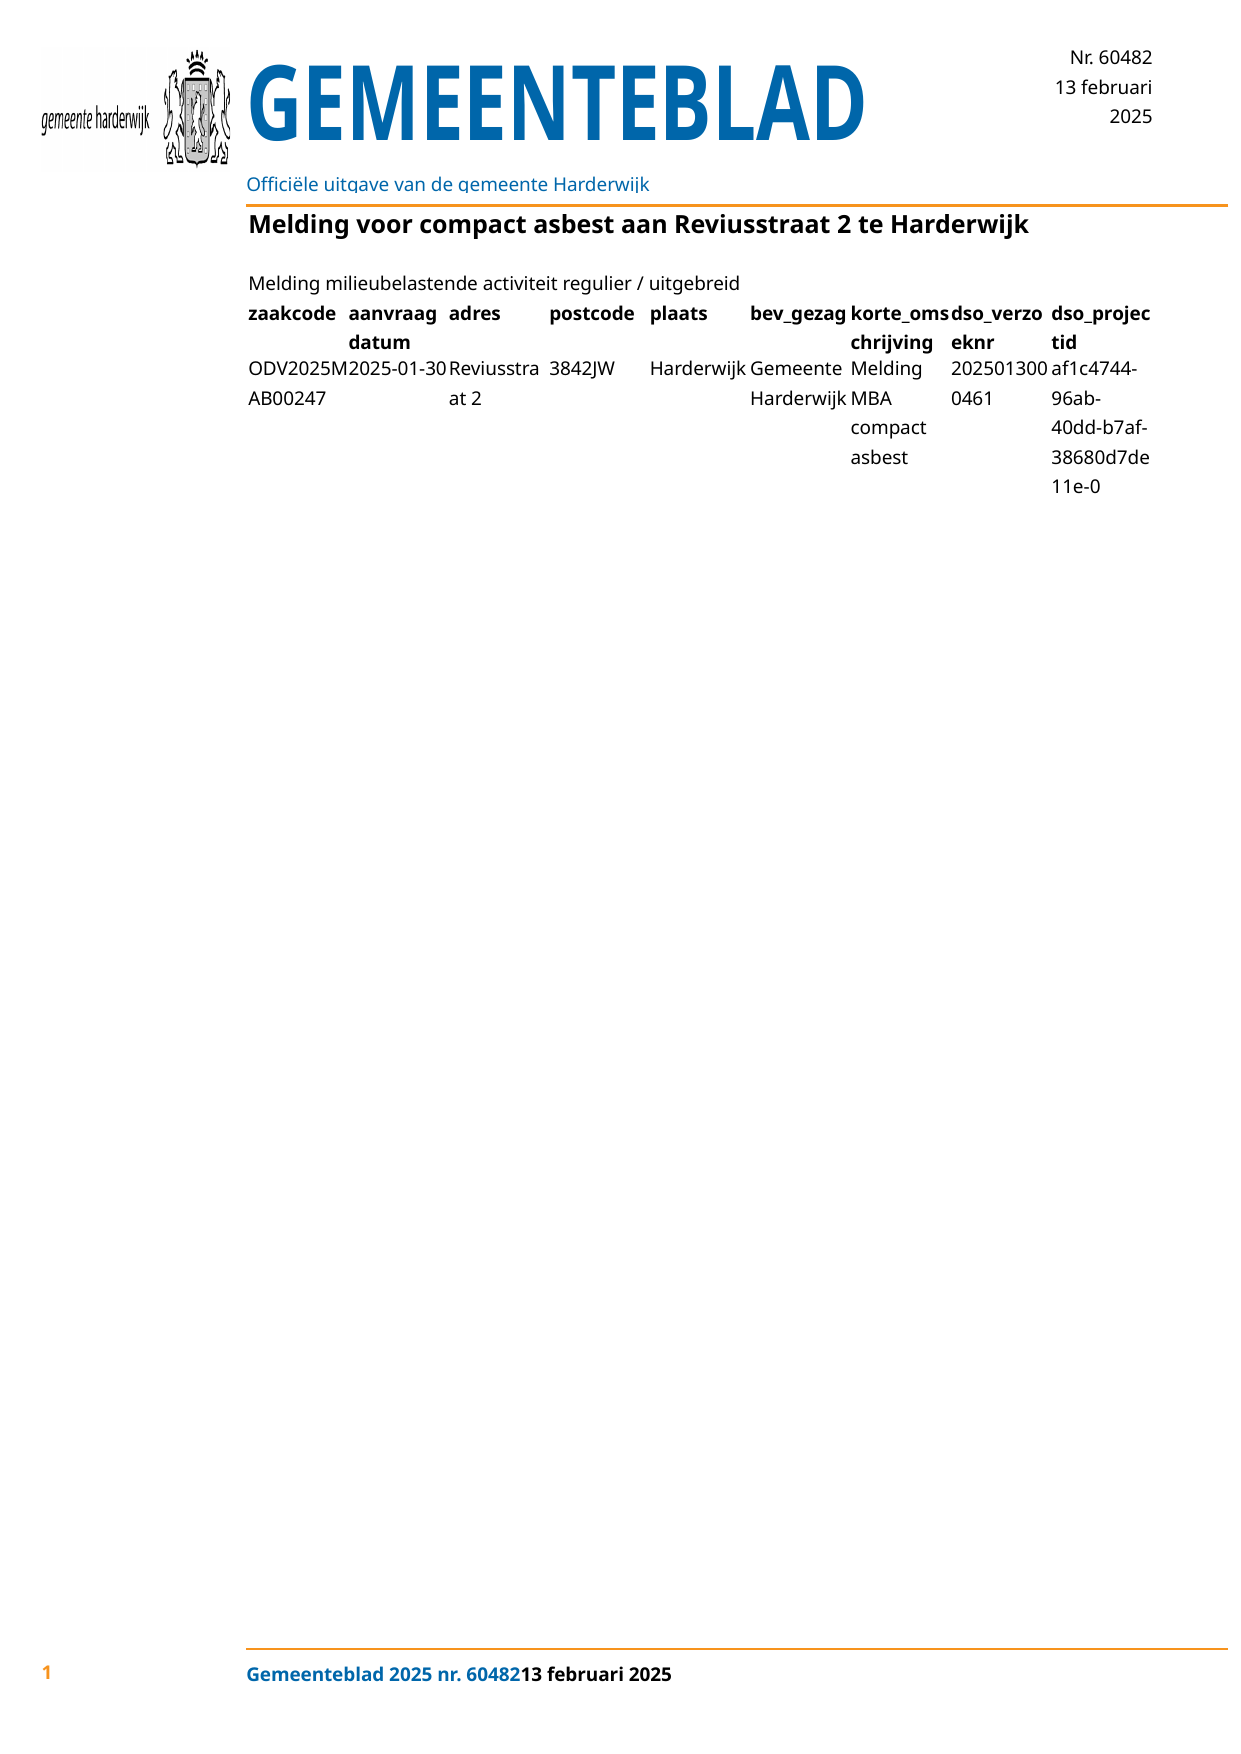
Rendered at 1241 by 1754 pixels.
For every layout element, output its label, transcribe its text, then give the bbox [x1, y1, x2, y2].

table_header plaats [650, 300, 750, 355]
text Melding milieubelastende activiteit regulier / uitgebreid [248, 270, 1152, 296]
table_header postcode [549, 300, 649, 355]
table_header zaakcode [248, 300, 348, 355]
table_header adres [449, 300, 549, 355]
table_cell Harderwijk [650, 355, 750, 499]
table_cell 3842JW [549, 355, 649, 499]
picture [41, 47, 231, 172]
table_cell 2025013000461 [951, 355, 1051, 499]
table_cell af1c4744-96ab-40dd-b7af-38680d7de11e-0 [1051, 355, 1152, 499]
table_header bev_gezag [750, 300, 850, 355]
table_header dso_verzoeknr [951, 300, 1051, 355]
table_cell Melding MBA compact asbest [850, 355, 951, 499]
table_cell Reviusstraat 2 [449, 355, 549, 499]
text Melding voor compact asbest aan Reviusstraat 2 te Harderwijk [248, 207, 1152, 241]
table_header aanvraagdatum [348, 300, 449, 355]
table_header dso_projectid [1051, 300, 1152, 355]
table_cell Gemeente Harderwijk [750, 355, 850, 499]
table_cell ODV2025MAB00247 [248, 355, 348, 499]
table_header korte_omschrijving [850, 300, 951, 355]
table_cell 2025-01-30 [348, 355, 449, 499]
